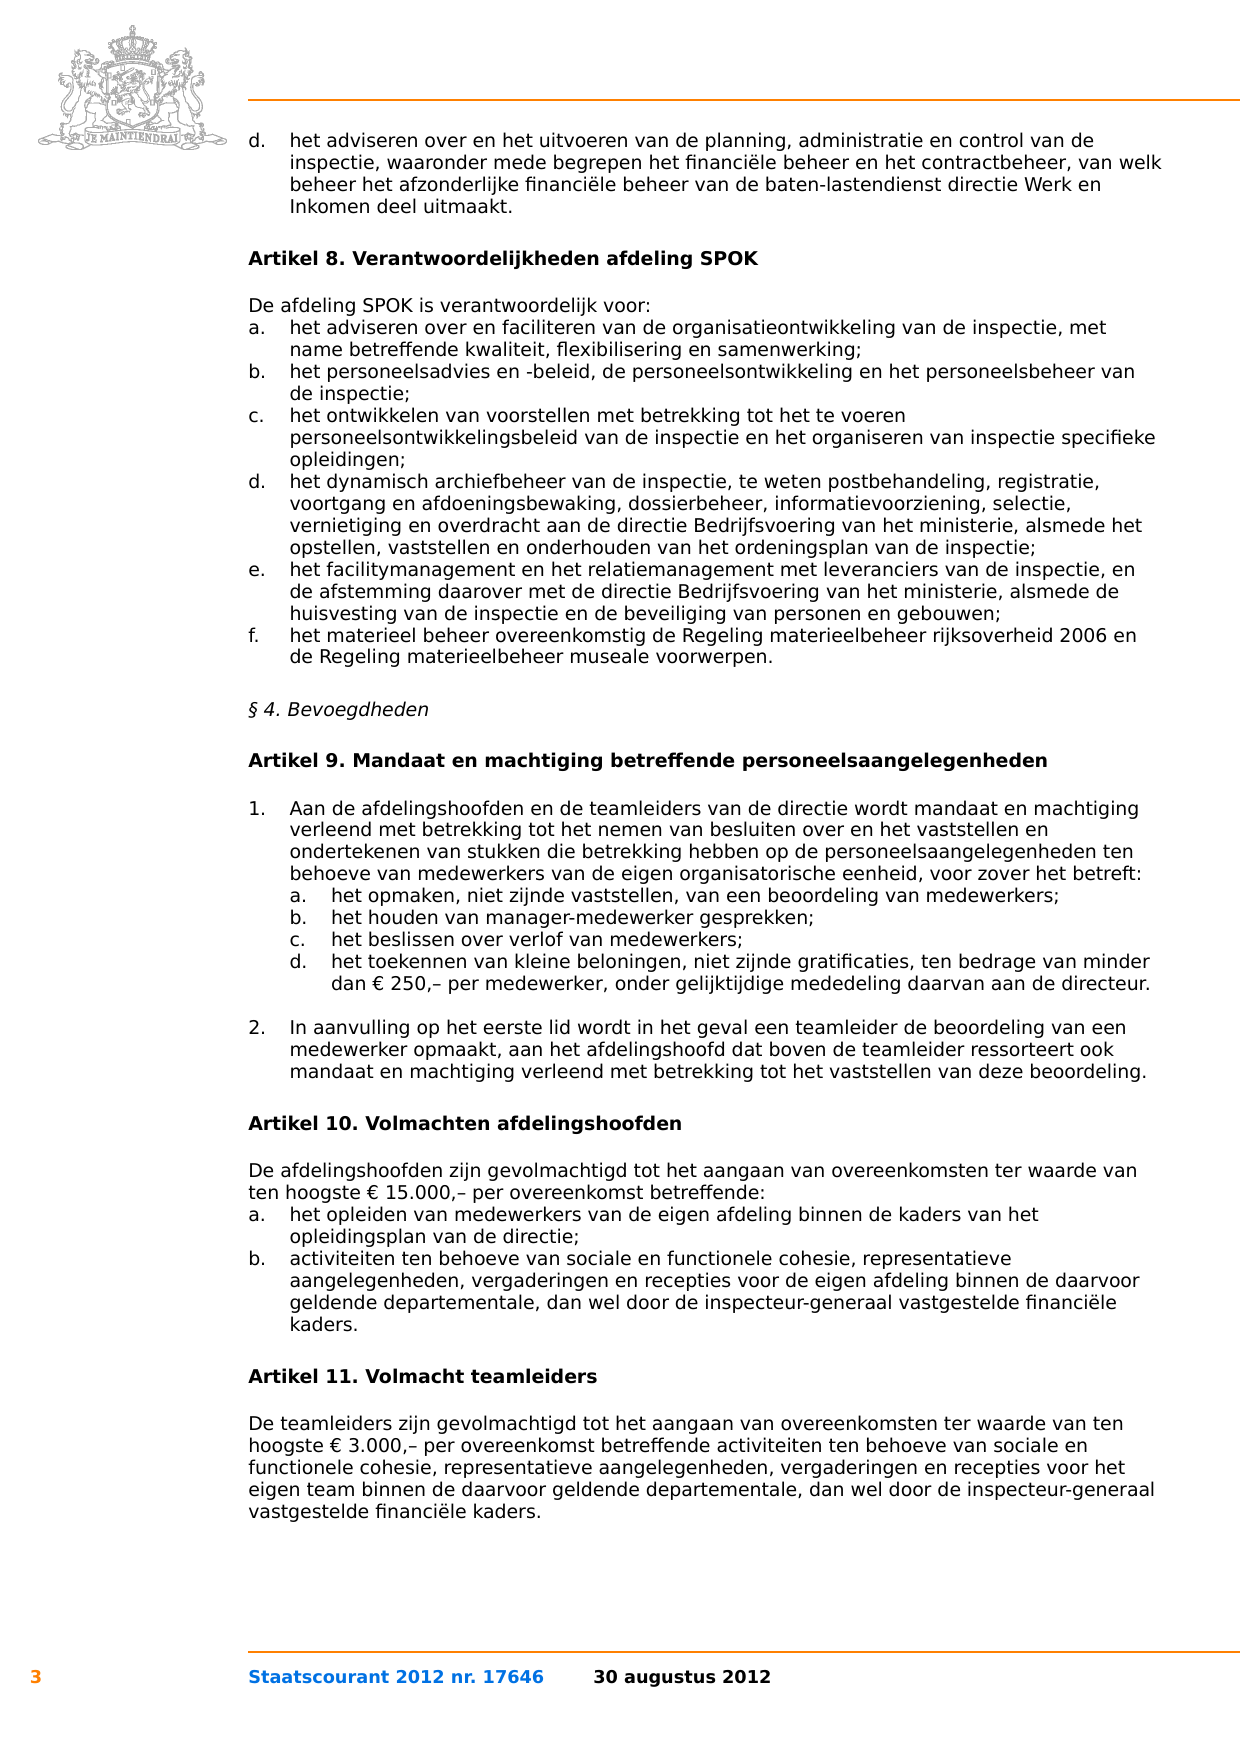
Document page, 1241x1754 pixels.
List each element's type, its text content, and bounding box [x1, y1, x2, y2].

text De afdeling SPOK is verantwoordelijk voor: [248, 295, 1163, 317]
subtitle Artikel 8. Verantwoordelijkheden afdeling SPOK [248, 248, 1163, 270]
picture [38, 25, 227, 150]
text d. het toekennen van kleine beloningen, niet zijnde gratificaties, ten bedrage van minder dan € 250,– per medewerker, onder gelijktijdige mededeling daarvan aan de directeur. [289, 951, 1163, 995]
text a. het opleiden van medewerkers van de eigen afdeling binnen de kaders van het opleidingsplan van de directie; [248, 1204, 1163, 1248]
text a. het opmaken, niet zijnde vaststellen, van een beoordeling van medewerkers; [289, 885, 1163, 907]
text b. activiteiten ten behoeve van sociale en functionele cohesie, representatieve aangelegenheden, vergaderingen en recepties voor de eigen afdeling binnen de daarvoor geldende departementale, dan wel door de inspecteur-generaal vastgestelde financiële kaders. [248, 1248, 1163, 1336]
subtitle Artikel 9. Mandaat en machtiging betreffende personeelsaangelegenheden [248, 750, 1163, 772]
text 1. Aan de afdelingshoofden en de teamleiders van de directie wordt mandaat en machtiging verleend met betrekking tot het nemen van besluiten over en het vaststellen en ondertekenen van stukken die betrekking hebben op de personeelsaangelegenheden ten behoeve van medewerkers van de eigen organisatorische eenheid, voor zover het betreft: [248, 797, 1163, 885]
text b. het personeelsadvies en -beleid, de personeelsontwikkeling en het personeelsbeheer van de inspectie; [248, 361, 1163, 405]
text e. het facilitymanagement en het relatiemanagement met leveranciers van de inspectie, en de afstemming daarover met de directie Bedrijfsvoering van het ministerie, alsmede de huisvesting van de inspectie en de beveiliging van personen en gebouwen; [248, 558, 1163, 624]
subtitle Artikel 10. Volmachten afdelingshoofden [248, 1113, 1163, 1135]
subtitle § 4. Bevoegdheden [248, 698, 1163, 720]
text c. het ontwikkelen van voorstellen met betrekking tot het te voeren personeelsontwikkelingsbeleid van de inspectie en het organiseren van inspectie specifieke opleidingen; [248, 405, 1163, 471]
text d. het dynamisch archiefbeheer van de inspectie, te weten postbehandeling, registratie, voortgang en afdoeningsbewaking, dossierbeheer, informatievoorziening, selectie, vernietiging en overdracht aan de directie Bedrijfsvoering van het ministerie, alsmede het opstellen, vaststellen en onderhouden van het ordeningsplan van de inspectie; [248, 471, 1163, 558]
text b. het houden van manager-medewerker gesprekken; [289, 907, 1163, 929]
text De teamleiders zijn gevolmachtigd tot het aangaan van overeenkomsten ter waarde van ten hoogste € 3.000,– per overeenkomst betreffende activiteiten ten behoeve van sociale en functionele cohesie, representatieve aangelegenheden, vergaderingen en recepties voor het eigen team binnen de daarvoor geldende departementale, dan wel door de inspecteur-generaal vastgestelde financiële kaders. [248, 1413, 1163, 1523]
text d. het adviseren over en het uitvoeren van de planning, administratie en control van de inspectie, waaronder mede begrepen het financiële beheer en het contractbeheer, van welk beheer het afzonderlijke financiële beheer van de baten-lastendienst directie Werk en Inkomen deel uitmaakt. [248, 130, 1163, 218]
text c. het beslissen over verlof van medewerkers; [289, 929, 1163, 951]
text 2. In aanvulling op het eerste lid wordt in het geval een teamleider de beoordeling van een medewerker opmaakt, aan het afdelingshoofd dat boven de teamleider ressorteert ook mandaat en machtiging verleend met betrekking tot het vaststellen van deze beoordeling. [248, 1017, 1163, 1083]
text a. het adviseren over en faciliteren van de organisatieontwikkeling van de inspectie, met name betreffende kwaliteit, flexibilisering en samenwerking; [248, 317, 1163, 361]
subtitle Artikel 11. Volmacht teamleiders [248, 1366, 1163, 1388]
text De afdelingshoofden zijn gevolmachtigd tot het aangaan van overeenkomsten ter waarde van ten hoogste € 15.000,– per overeenkomst betreffende: [248, 1160, 1163, 1204]
text f. het materieel beheer overeenkomstig de Regeling materieelbeheer rijksoverheid 2006 en de Regeling materieelbeheer museale voorwerpen. [248, 624, 1163, 668]
